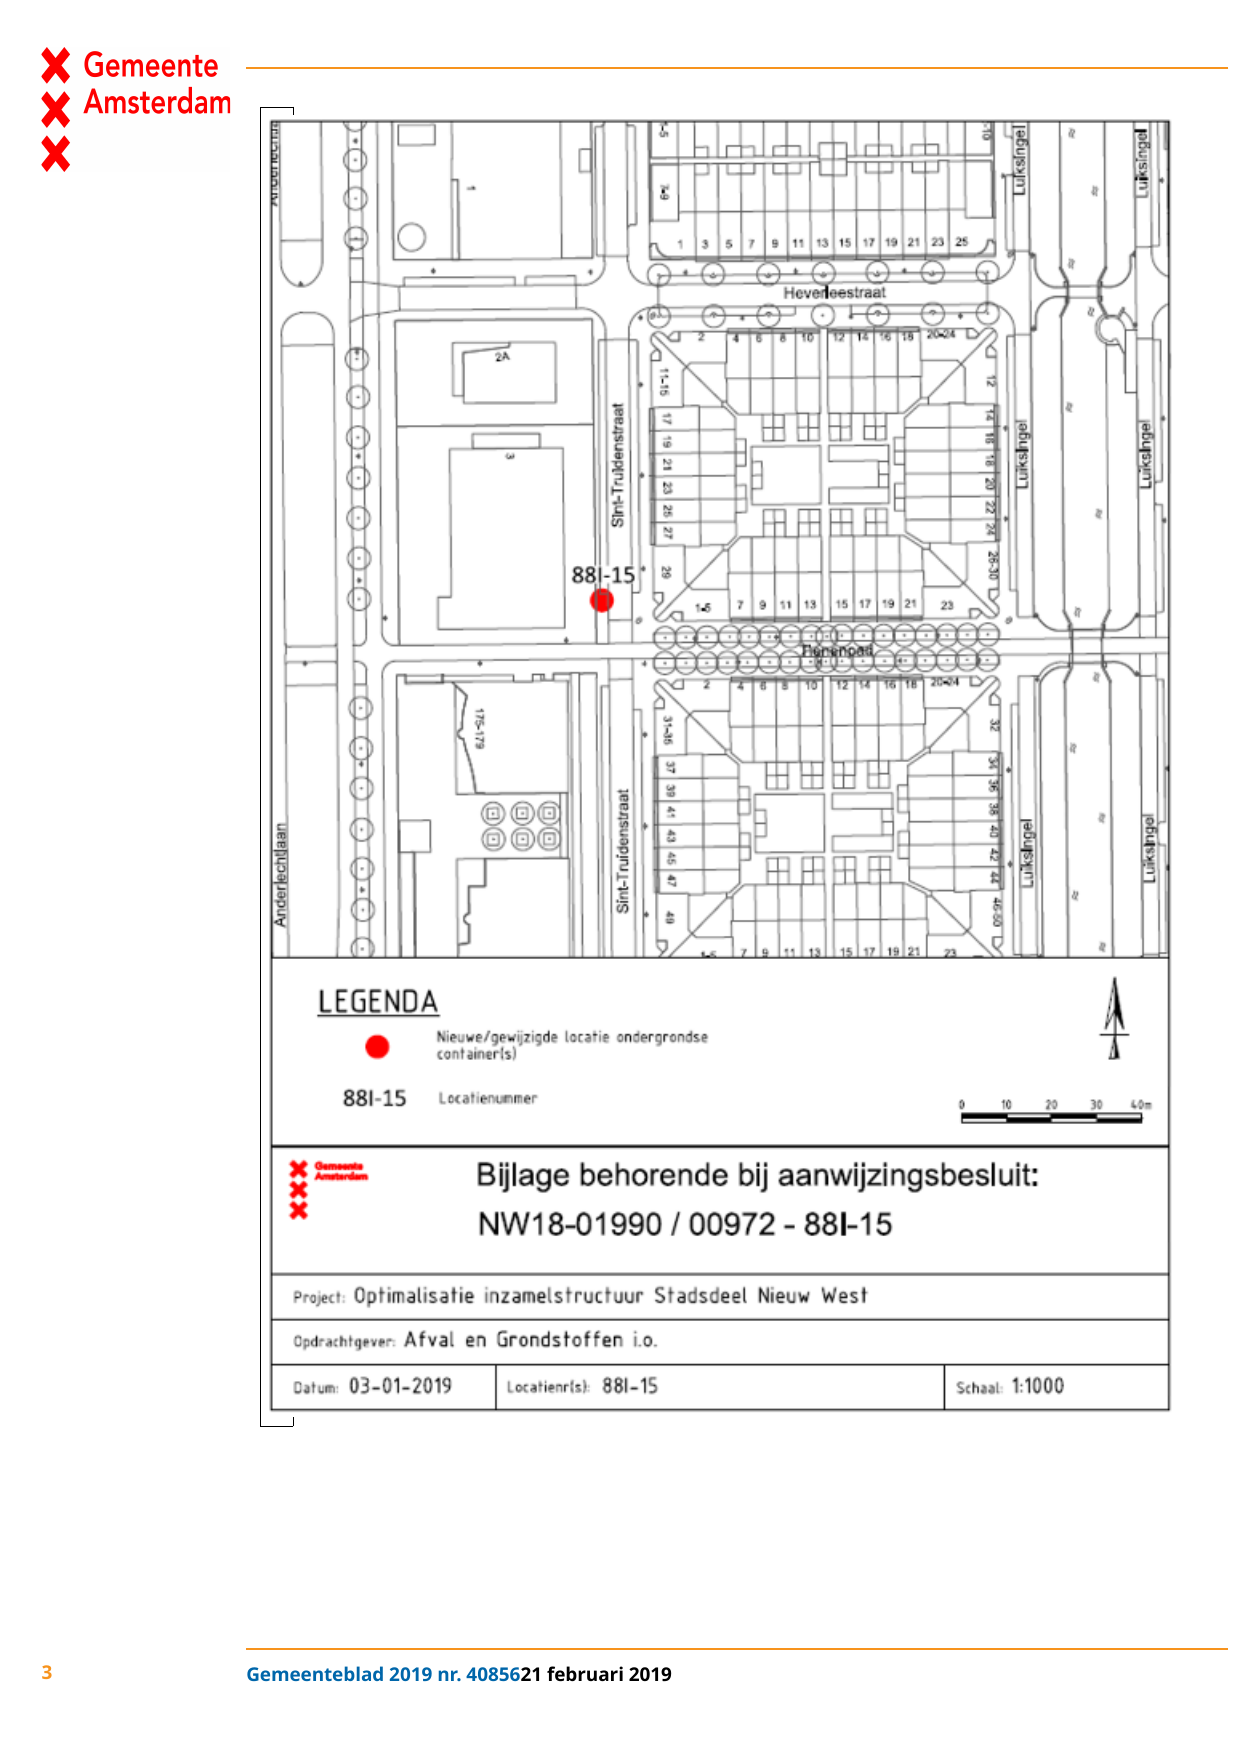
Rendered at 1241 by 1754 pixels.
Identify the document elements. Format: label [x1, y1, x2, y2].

picture [41, 47, 231, 172]
picture [268, 115, 1173, 1417]
